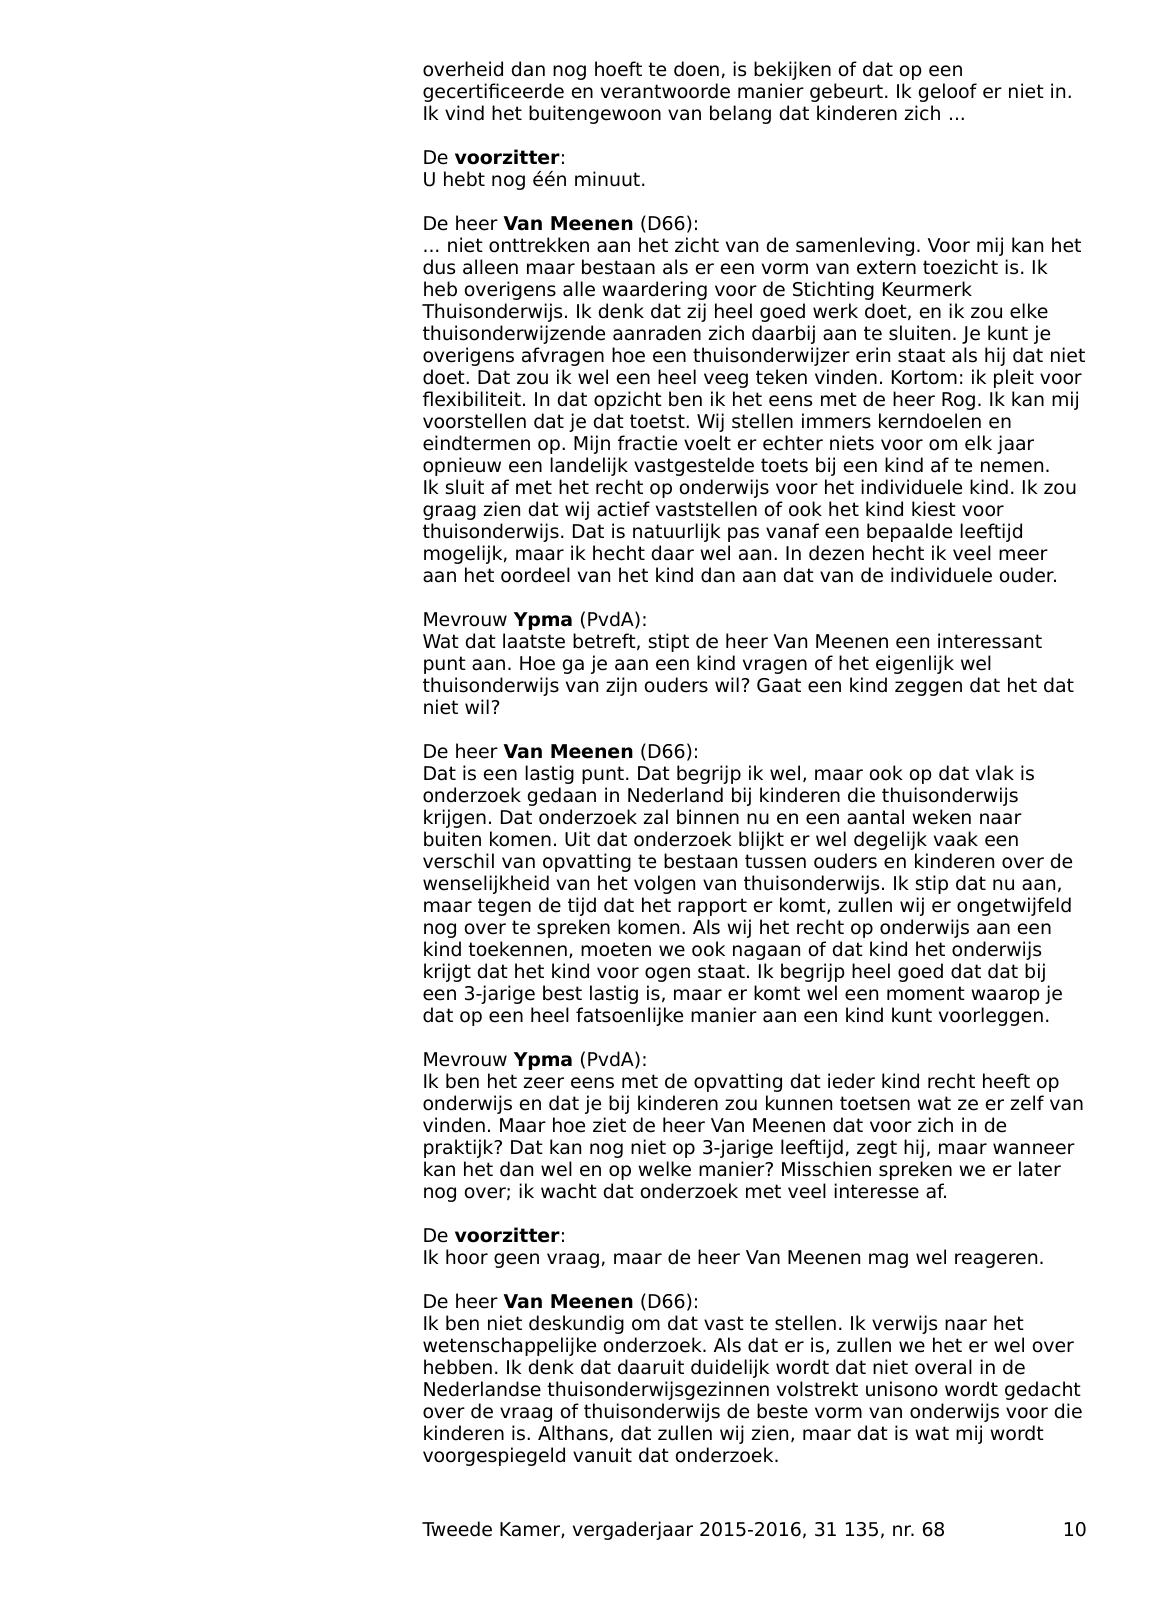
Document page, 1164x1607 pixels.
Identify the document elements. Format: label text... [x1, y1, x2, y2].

text Ik ben het zeer eens met de opvatting dat ieder kind recht heeft op onderwijs en dat je bij kinderen zou kunnen toetsen wat ze er zelf van vinden. Maar hoe ziet de heer Van Meenen dat voor zich in de praktijk? Dat kan nog niet op 3-jarige leeftijd, zegt hij, maar wanneer kan het dan wel en op welke manier? Misschien spreken we er later nog over; ik wacht dat onderzoek met veel interesse af. [422, 1071, 1087, 1203]
text Wat dat laatste betreft, stipt de heer Van Meenen een interessant punt aan. Hoe ga je aan een kind vragen of het eigenlijk wel thuisonderwijs van zijn ouders wil? Gaat een kind zeggen dat het dat niet wil? [422, 631, 1087, 719]
text overheid dan nog hoeft te doen, is bekijken of dat op een gecertificeerde en verantwoorde manier gebeurt. Ik geloof er niet in. Ik vind het buitengewoon van belang dat kinderen zich ... [422, 59, 1087, 125]
text De voorzitter: [422, 1225, 1087, 1247]
text De heer Van Meenen (D66): [422, 213, 1087, 235]
text Ik ben niet deskundig om dat vast te stellen. Ik verwijs naar het wetenschappelijke onderzoek. Als dat er is, zullen we het er wel over hebben. Ik denk dat daaruit duidelijk wordt dat niet overal in de Nederlandse thuisonderwijsgezinnen volstrekt unisono wordt gedacht over de vraag of thuisonderwijs de beste vorm van onderwijs voor die kinderen is. Althans, dat zullen wij zien, maar dat is wat mij wordt voorgespiegeld vanuit dat onderzoek. [422, 1313, 1087, 1467]
text De voorzitter: [422, 147, 1087, 169]
text Ik hoor geen vraag, maar de heer Van Meenen mag wel reageren. [422, 1247, 1087, 1269]
text Dat is een lastig punt. Dat begrijp ik wel, maar ook op dat vlak is onderzoek gedaan in Nederland bij kinderen die thuisonderwijs krijgen. Dat onderzoek zal binnen nu en een aantal weken naar buiten komen. Uit dat onderzoek blijkt er wel degelijk vaak een verschil van opvatting te bestaan tussen ouders en kinderen over de wenselijkheid van het volgen van thuisonderwijs. Ik stip dat nu aan, maar tegen de tijd dat het rapport er komt, zullen wij er ongetwijfeld nog over te spreken komen. Als wij het recht op onderwijs aan een kind toekennen, moeten we ook nagaan of dat kind het onderwijs krijgt dat het kind voor ogen staat. Ik begrijp heel goed dat dat bij een 3-jarige best lastig is, maar er komt wel een moment waarop je dat op een heel fatsoenlijke manier aan een kind kunt voorleggen. [422, 763, 1087, 1027]
text U hebt nog één minuut. [422, 169, 1087, 191]
text Mevrouw Ypma (PvdA): [422, 609, 1087, 631]
text Ik sluit af met het recht op onderwijs voor het individuele kind. Ik zou graag zien dat wij actief vaststellen of ook het kind kiest voor thuisonderwijs. Dat is natuurlijk pas vanaf een bepaalde leeftijd mogelijk, maar ik hecht daar wel aan. In dezen hecht ik veel meer aan het oordeel van het kind dan aan dat van de individuele ouder. [422, 477, 1087, 587]
text De heer Van Meenen (D66): [422, 741, 1087, 763]
text De heer Van Meenen (D66): [422, 1291, 1087, 1313]
text Mevrouw Ypma (PvdA): [422, 1049, 1087, 1071]
text ... niet onttrekken aan het zicht van de samenleving. Voor mij kan het dus alleen maar bestaan als er een vorm van extern toezicht is. Ik heb overigens alle waardering voor de Stichting Keurmerk Thuisonderwijs. Ik denk dat zij heel goed werk doet, en ik zou elke thuisonderwijzende aanraden zich daarbij aan te sluiten. Je kunt je overigens afvragen hoe een thuisonderwijzer erin staat als hij dat niet doet. Dat zou ik wel een heel veeg teken vinden. Kortom: ik pleit voor flexibiliteit. In dat opzicht ben ik het eens met de heer Rog. Ik kan mij voorstellen dat je dat toetst. Wij stellen immers kerndoelen en eindtermen op. Mijn fractie voelt er echter niets voor om elk jaar opnieuw een landelijk vastgestelde toets bij een kind af te nemen. [422, 235, 1087, 477]
